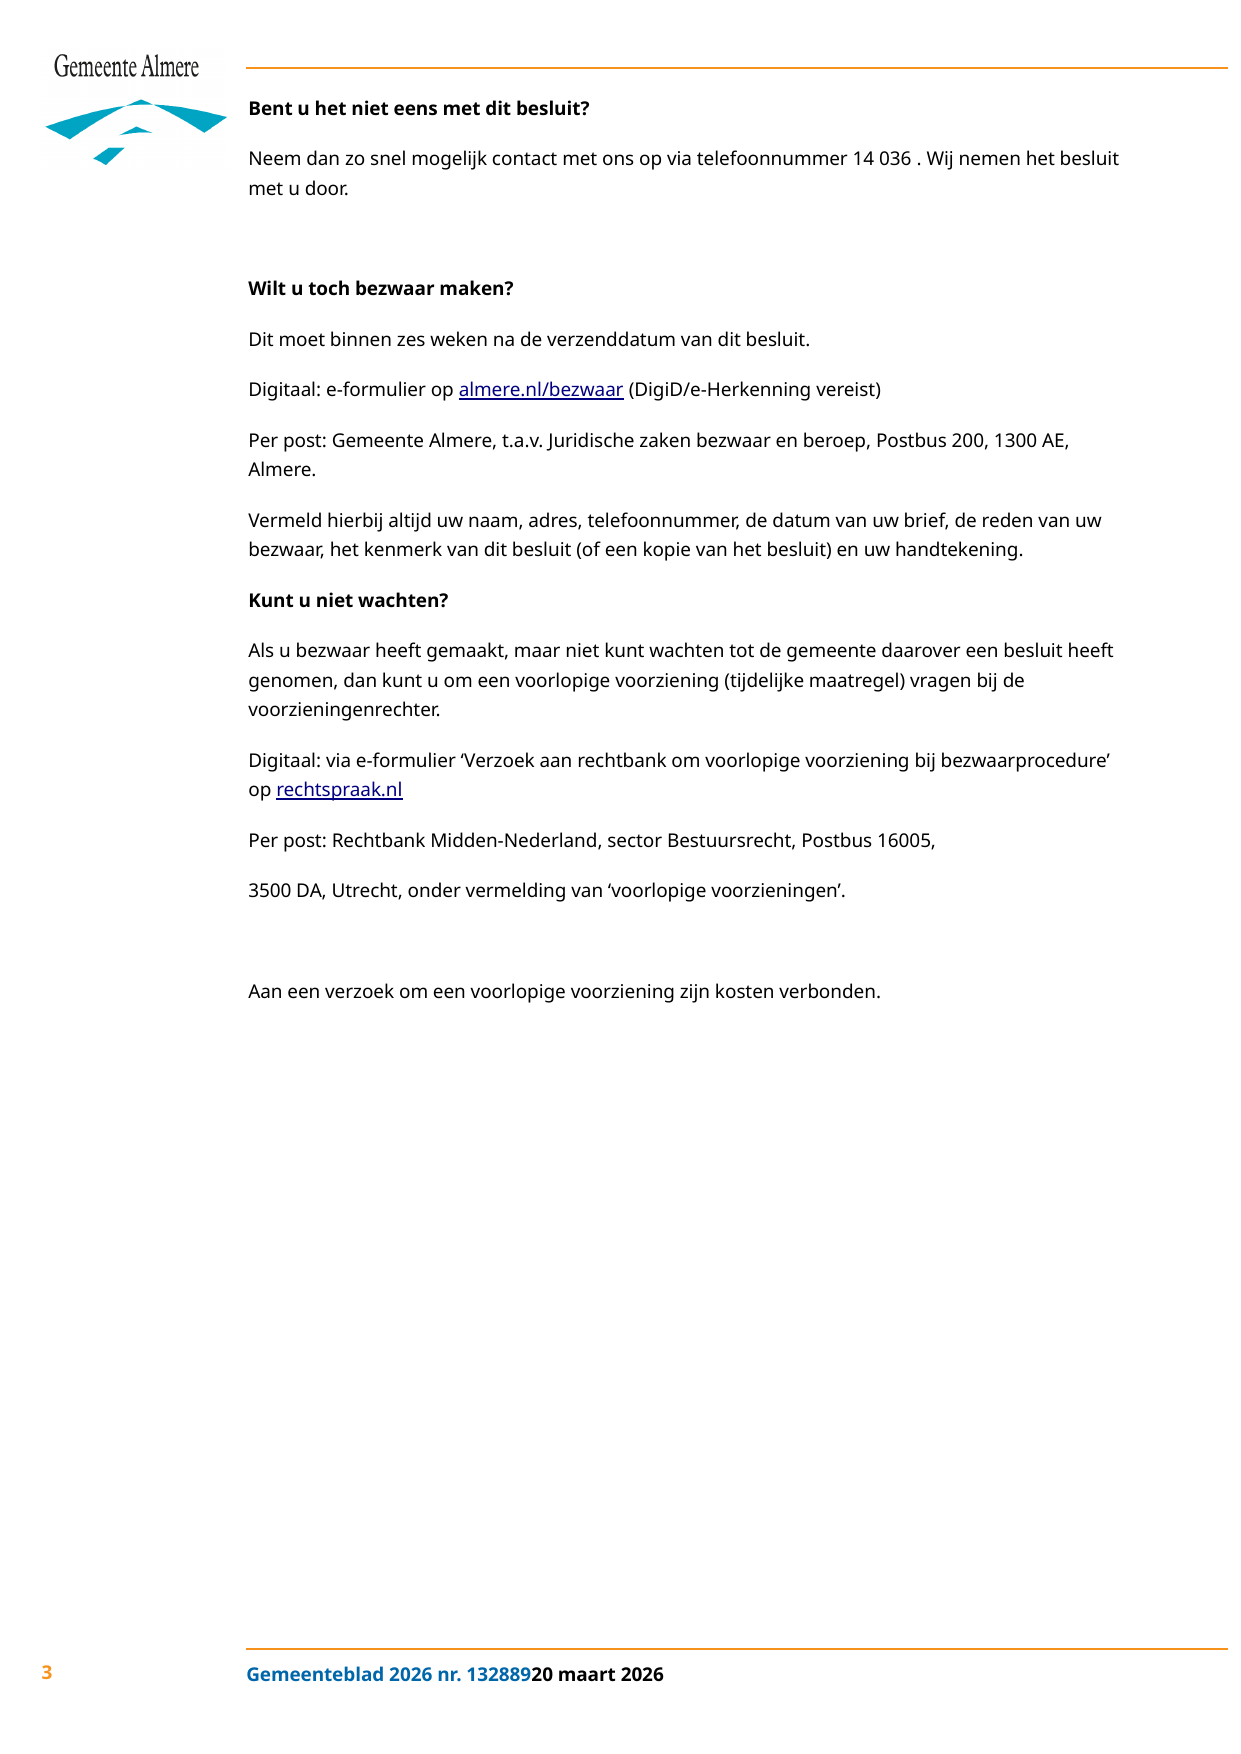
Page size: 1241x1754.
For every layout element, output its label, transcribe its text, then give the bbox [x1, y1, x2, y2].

text Per post: Gemeente Almere, t.a.v. Juridische zaken bezwaar en beroep, Postbus 200, 1300 AE, Almere. [248, 427, 1152, 482]
text Wilt u toch bezwaar maken? [248, 276, 1152, 301]
text Digitaal: e-formulier op almere.nl/bezwaar (DigiD/e-Herkenning vereist) [248, 376, 1152, 402]
text Aan een verzoek om een voorlopige voorziening zijn kosten verbonden. [248, 978, 1152, 1004]
text Neem dan zo snel mogelijk contact met ons op via telefoonnummer 14 036 . Wij nemen het besluit met u door. [248, 145, 1152, 201]
text 3500 DA, Utrecht, onder vermelding van ‘voorlopige voorzieningen’. [248, 877, 1152, 903]
text Bent u het niet eens met dit besluit? [248, 95, 1152, 121]
text Vermeld hierbij altijd uw naam, adres, telefoonnummer, de datum van uw brief, de reden van uw bezwaar, het kenmerk van dit besluit (of een kopie van het besluit) en uw handtekening. [248, 507, 1152, 562]
text Per post: Rechtbank Midden-Nederland, sector Bestuursrecht, Postbus 16005, [248, 827, 1152, 853]
text Digitaal: via e-formulier ‘Verzoek aan rechtbank om voorlopige voorziening bij bezwaarprocedure’ op rechtspraak.nl [248, 747, 1152, 802]
text Dit moet binnen zes weken na de verzenddatum van dit besluit. [248, 326, 1152, 352]
text Kunt u niet wachten? [248, 587, 1152, 613]
text Als u bezwaar heeft gemaakt, maar niet kunt wachten tot de gemeente daarover een besluit heeft genomen, dan kunt u om een voorlopige voorziening (tijdelijke maatregel) vragen bij de voorzieningenrechter. [248, 637, 1152, 722]
picture [41, 47, 231, 172]
